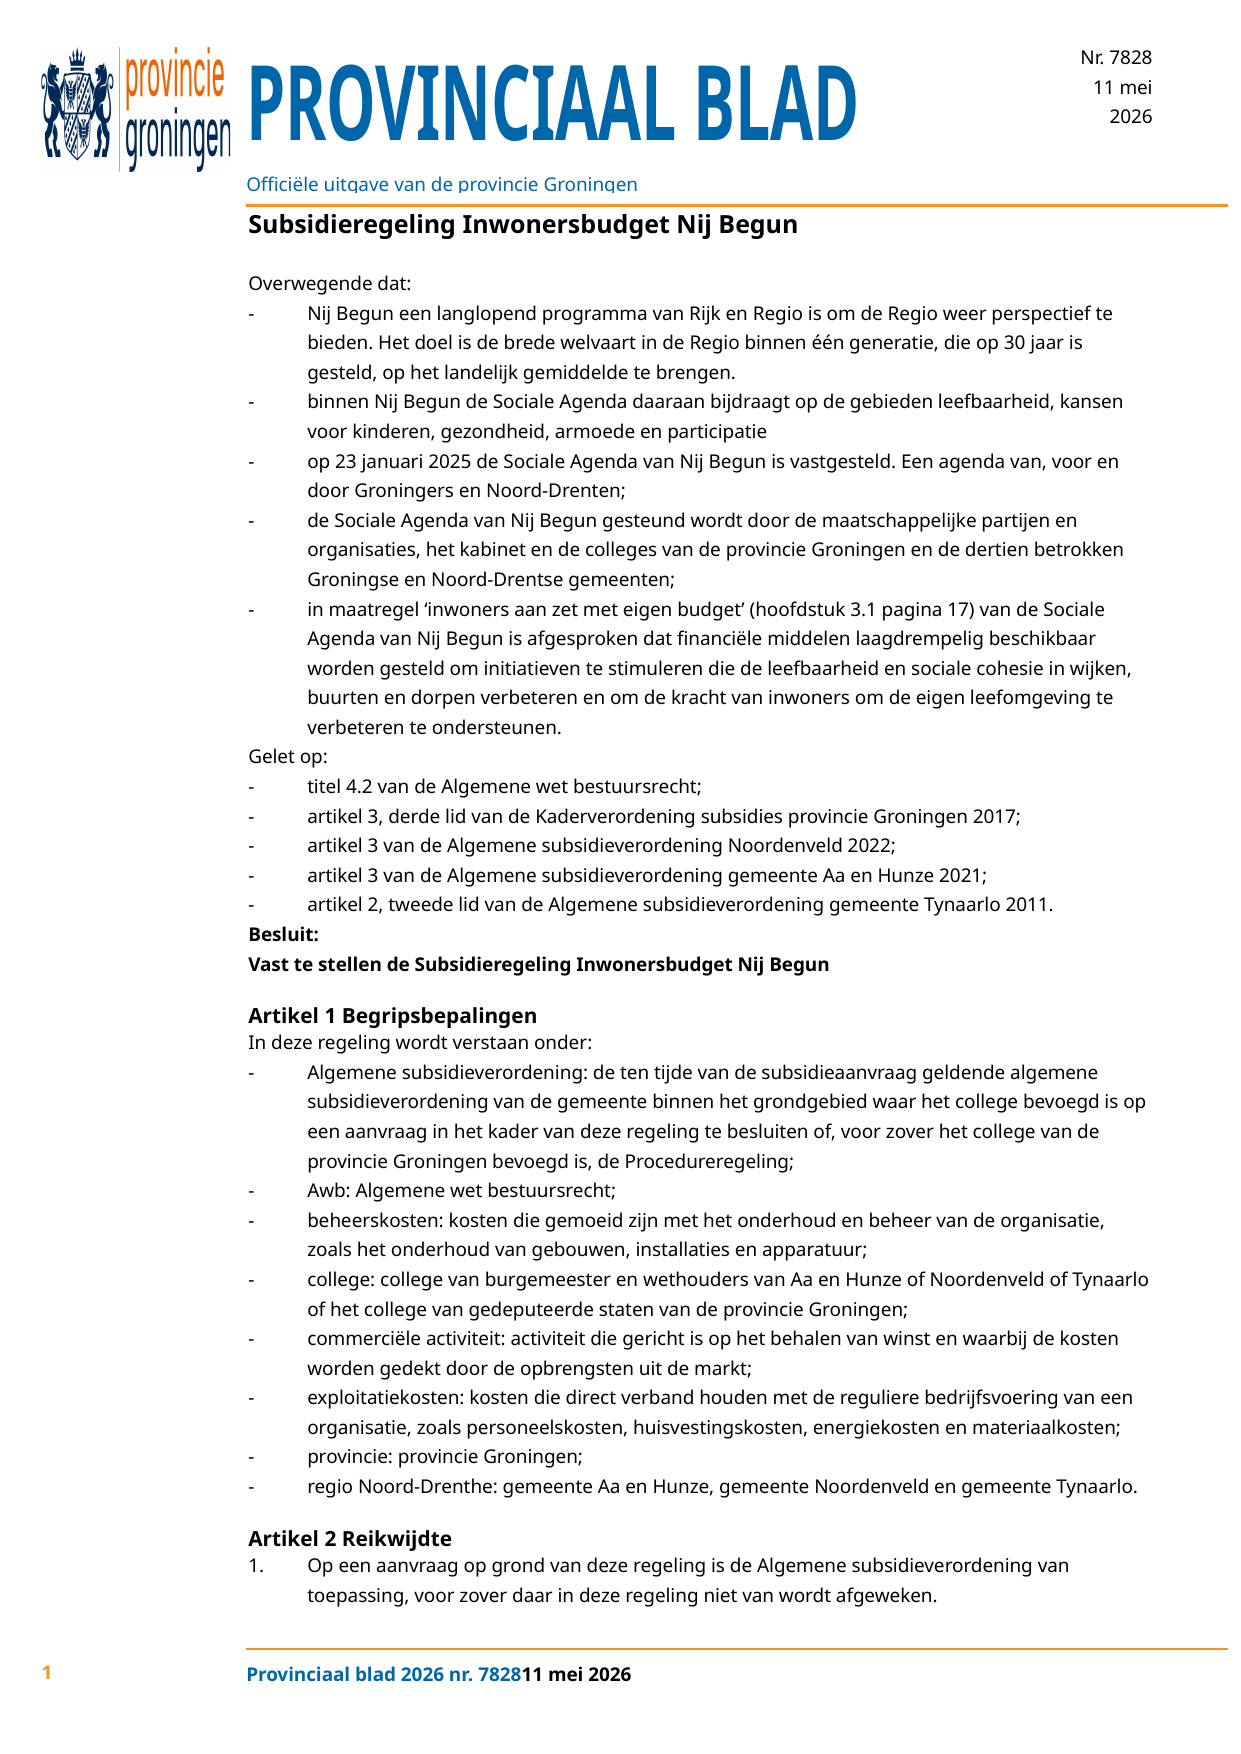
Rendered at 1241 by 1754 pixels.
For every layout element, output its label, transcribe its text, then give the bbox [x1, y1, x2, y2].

list artikel 2, tweede lid van de Algemene subsidieverordening gemeente Tynaarlo 2011. [248, 892, 1152, 917]
text Subsidieregeling Inwonersbudget Nij Begun [248, 207, 1152, 241]
list college: college van burgemeester en wethouders van Aa en Hunze of Noordenveld of Tynaarlo of het college van gedeputeerde staten van de provincie Groningen; [248, 1266, 1152, 1322]
list binnen Nij Begun de Sociale Agenda daaraan bijdraagt op de gebieden leefbaarheid, kansen voor kinderen, gezondheid, armoede en participatie [248, 389, 1152, 444]
text In deze regeling wordt verstaan onder: [248, 1029, 1152, 1055]
list regio Noord-Drenthe: gemeente Aa en Hunze, gemeente Noordenveld en gemeente Tynaarlo. [248, 1473, 1152, 1499]
list Algemene subsidieverordening: de ten tijde van de subsidieaanvraag geldende algemene subsidieverordening van de gemeente binnen het grondgebied waar het college bevoegd is op een aanvraag in het kader van deze regeling te besluiten of, voor zover het college van de provincie Groningen bevoegd is, de Procedureregeling; [248, 1059, 1152, 1174]
list op 23 januari 2025 de Sociale Agenda van Nij Begun is vastgesteld. Een agenda van, voor en door Groningers en Noord-Drenten; [248, 448, 1152, 503]
text Gelet op: [248, 744, 1152, 769]
list titel 4.2 van de Algemene wet bestuursrecht; [248, 773, 1152, 799]
list artikel 3 van de Algemene subsidieverordening gemeente Aa en Hunze 2021; [248, 862, 1152, 888]
list artikel 3, derde lid van de Kaderverordening subsidies provincie Groningen 2017; [248, 803, 1152, 828]
list beheerskosten: kosten die gemoeid zijn met het onderhoud en beheer van de organisatie, zoals het onderhoud van gebouwen, installaties en apparatuur; [248, 1207, 1152, 1262]
text Artikel 2 Reikwijdte [248, 1524, 1152, 1552]
text Overwegende dat: [248, 270, 1152, 296]
text Besluit: [248, 921, 1152, 947]
list artikel 3 van de Algemene subsidieverordening Noordenveld 2022; [248, 832, 1152, 858]
list de Sociale Agenda van Nij Begun gesteund wordt door de maatschappelijke partijen en organisaties, het kabinet en de colleges van de provincie Groningen en de dertien betrokken Groningse en Noord-Drentse gemeenten; [248, 507, 1152, 592]
text Artikel 1 Begripsbepalingen [248, 1001, 1152, 1029]
list Op een aanvraag op grond van deze regeling is de Algemene subsidieverordening van toepassing, voor zover daar in deze regeling niet van wordt afgeweken. [248, 1552, 1152, 1607]
picture [41, 47, 231, 172]
list exploitatiekosten: kosten die direct verband houden met de reguliere bedrijfsvoering van een organisatie, zoals personeelskosten, huisvestingskosten, energiekosten en materiaalkosten; [248, 1384, 1152, 1440]
list in maatregel ‘inwoners aan zet met eigen budget’ (hoofdstuk 3.1 pagina 17) van de Sociale Agenda van Nij Begun is afgesproken dat financiële middelen laagdrempelig beschikbaar worden gesteld om initiatieven te stimuleren die de leefbaarheid en sociale cohesie in wijken, buurten en dorpen verbeteren en om de kracht van inwoners om de eigen leefomgeving te verbeteren te ondersteunen. [248, 596, 1152, 740]
list provincie: provincie Groningen; [248, 1444, 1152, 1469]
list commerciële activiteit: activiteit die gericht is op het behalen van winst en waarbij de kosten worden gedekt door de opbrengsten uit de markt; [248, 1325, 1152, 1381]
list Nij Begun een langlopend programma van Rijk en Regio is om de Regio weer perspectief te bieden. Het doel is de brede welvaart in de Regio binnen één generatie, die op 30 jaar is gesteld, op het landelijk gemiddelde te brengen. [248, 300, 1152, 385]
text Vast te stellen de Subsidieregeling Inwonersbudget Nij Begun [248, 951, 1152, 976]
list Awb: Algemene wet bestuursrecht; [248, 1177, 1152, 1203]
